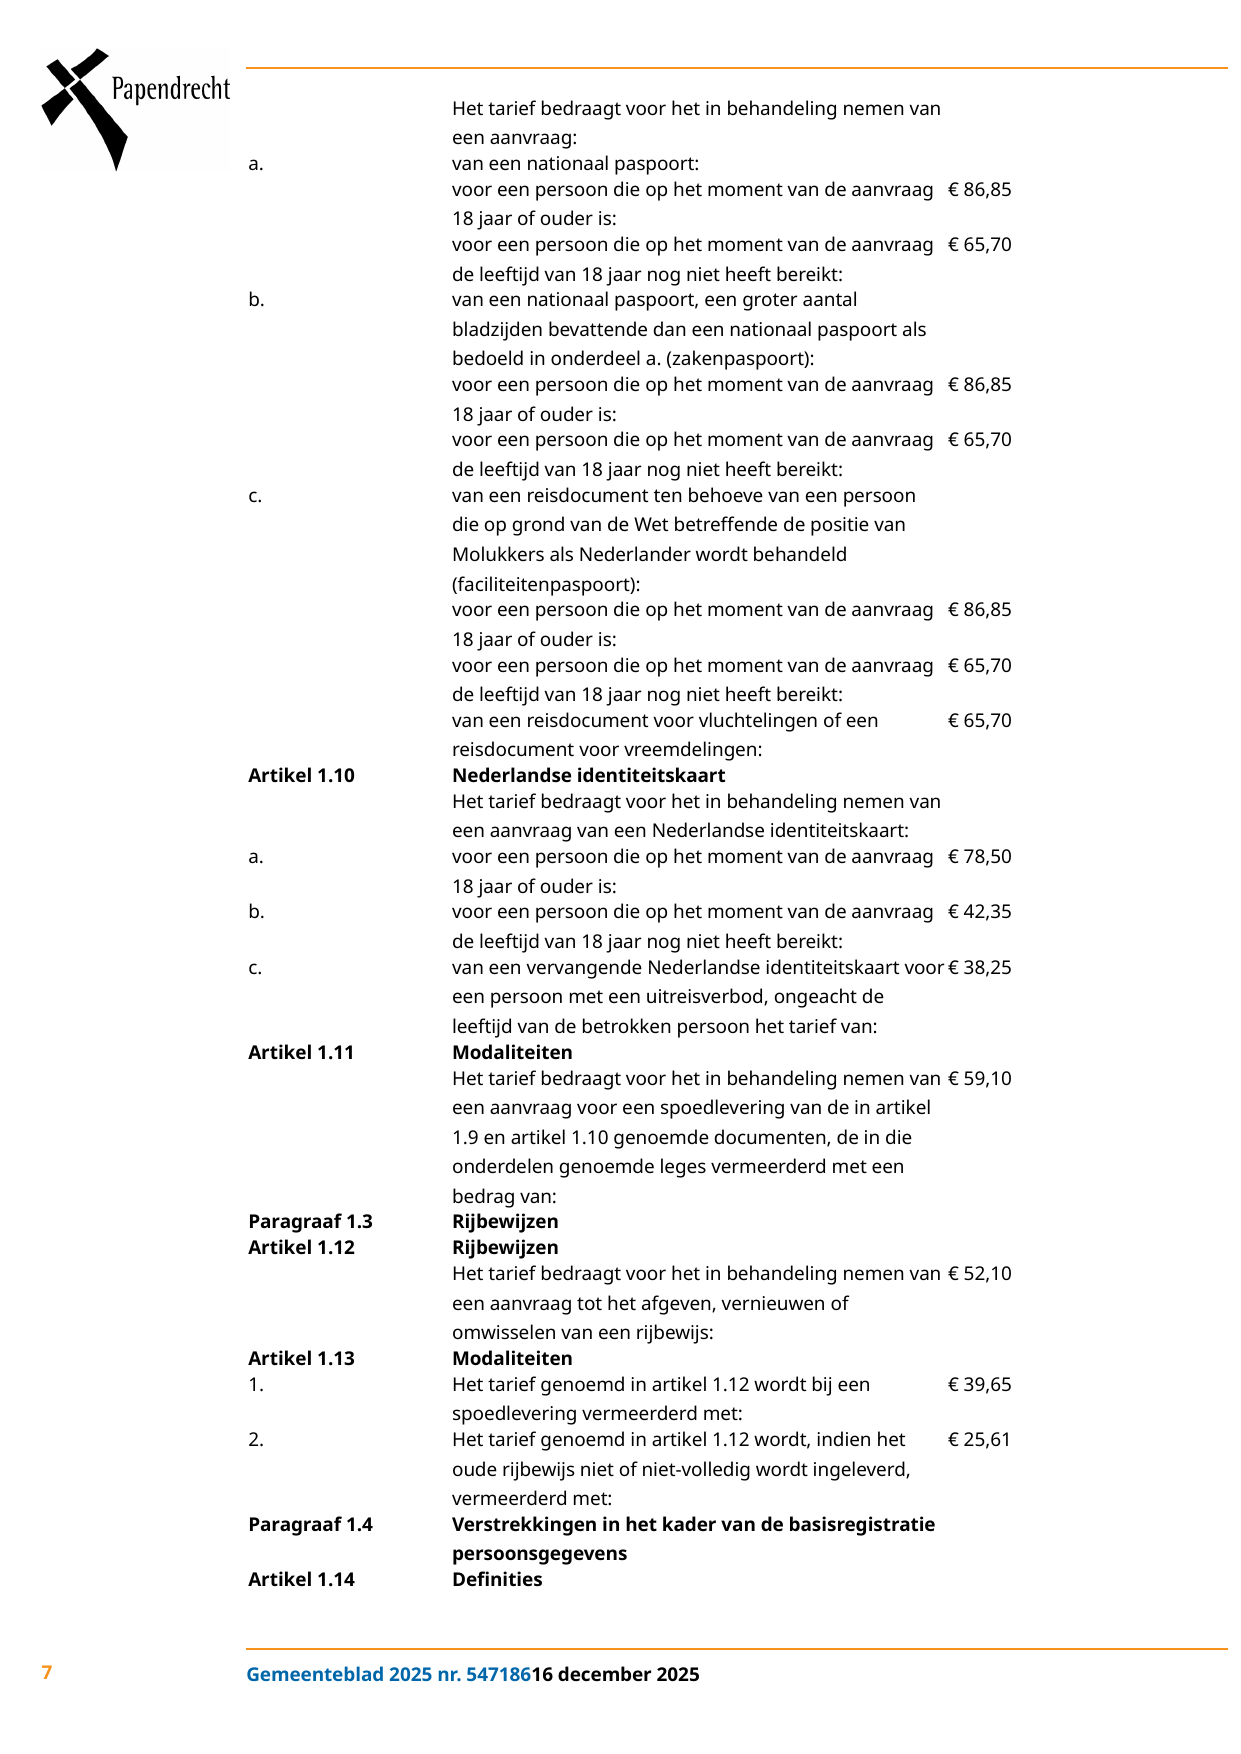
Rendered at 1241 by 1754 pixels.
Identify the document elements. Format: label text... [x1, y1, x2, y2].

table_cell Rijbewijzen [452, 1235, 948, 1260]
table_cell [948, 1511, 1152, 1566]
table_cell € 25,61 [948, 1426, 1152, 1511]
table_cell € 65,70 [948, 652, 1152, 707]
table_cell voor een persoon die op het moment van de aanvraag de leeftijd van 18 jaar nog niet heeft bereikt: [452, 231, 948, 286]
table_cell [948, 482, 1152, 596]
table_cell € 52,10 [948, 1260, 1152, 1345]
table_cell [948, 1209, 1152, 1234]
table_cell € 42,35 [948, 899, 1152, 954]
table_cell Het tarief genoemd in artikel 1.12 wordt bij een spoedlevering vermeerderd met: [452, 1371, 948, 1426]
table_cell € 86,85 [948, 596, 1152, 652]
table_cell [248, 707, 452, 762]
table_cell a. [248, 844, 452, 899]
table_cell c. [248, 482, 452, 596]
table_cell € 39,65 [948, 1371, 1152, 1426]
table_cell Paragraaf 1.4 [248, 1511, 452, 1566]
table_cell Artikel 1.12 [248, 1235, 452, 1260]
table_cell [948, 95, 1152, 150]
table_cell [948, 1039, 1152, 1065]
table_cell Het tarief bedraagt voor het in behandeling nemen van een aanvraag voor een spoedlevering van de in artikel 1.9 en artikel 1.10 genoemde documenten, de in die onderdelen genoemde leges vermeerderd met een bedrag van: [452, 1065, 948, 1209]
table_cell Het tarief bedraagt voor het in behandeling nemen van een aanvraag van een Nederlandse identiteitskaart: [452, 788, 948, 843]
table_cell voor een persoon die op het moment van de aanvraag de leeftijd van 18 jaar nog niet heeft bereikt: [452, 652, 948, 707]
table_cell [948, 1235, 1152, 1260]
table_cell [948, 763, 1152, 788]
table_cell 1. [248, 1371, 452, 1426]
table_cell c. [248, 954, 452, 1039]
table_cell Artikel 1.13 [248, 1345, 452, 1371]
picture [41, 47, 231, 172]
table_cell € 78,50 [948, 844, 1152, 899]
table_cell b. [248, 899, 452, 954]
table_cell Definities [452, 1566, 948, 1592]
table_cell a. [248, 150, 452, 176]
table_cell 2. [248, 1426, 452, 1511]
table_cell Het tarief bedraagt voor het in behandeling nemen van een aanvraag tot het afgeven, vernieuwen of omwisselen van een rijbewijs: [452, 1260, 948, 1345]
table_cell [248, 1065, 452, 1209]
table_cell Het tarief bedraagt voor het in behandeling nemen van een aanvraag: [452, 95, 948, 150]
table_cell Het tarief genoemd in artikel 1.12 wordt, indien het oude rijbewijs niet of niet-volledig wordt ingeleverd, vermeerderd met: [452, 1426, 948, 1511]
table_cell [248, 231, 452, 286]
table_cell van een nationaal paspoort: [452, 150, 948, 176]
table_cell [948, 788, 1152, 843]
table_cell [248, 371, 452, 427]
table_cell van een reisdocument ten behoeve van een persoon die op grond van de Wet betreffende de positie van Molukkers als Nederlander wordt behandeld (faciliteitenpaspoort): [452, 482, 948, 596]
table_cell Artikel 1.10 [248, 763, 452, 788]
table_cell voor een persoon die op het moment van de aanvraag de leeftijd van 18 jaar nog niet heeft bereikt: [452, 899, 948, 954]
table_cell € 59,10 [948, 1065, 1152, 1209]
table_cell Verstrekkingen in het kader van de basisregistratie persoonsgegevens [452, 1511, 948, 1566]
table_cell van een reisdocument voor vluchtelingen of een reisdocument voor vreemdelingen: [452, 707, 948, 762]
table_cell [948, 1345, 1152, 1371]
table_cell b. [248, 286, 452, 371]
table_cell € 65,70 [948, 707, 1152, 762]
table_cell [248, 596, 452, 652]
table_cell voor een persoon die op het moment van de aanvraag 18 jaar of ouder is: [452, 371, 948, 427]
table_cell [248, 652, 452, 707]
table_cell Artikel 1.11 [248, 1039, 452, 1065]
table_cell Modaliteiten [452, 1345, 948, 1371]
table_cell € 86,85 [948, 176, 1152, 231]
table_cell Rijbewijzen [452, 1209, 948, 1234]
table_cell [248, 95, 452, 150]
table_cell [948, 1566, 1152, 1592]
table_cell Paragraaf 1.3 [248, 1209, 452, 1234]
table_cell € 65,70 [948, 231, 1152, 286]
table_cell [248, 1260, 452, 1345]
table_cell voor een persoon die op het moment van de aanvraag 18 jaar of ouder is: [452, 176, 948, 231]
table_cell [248, 427, 452, 482]
table_cell Modaliteiten [452, 1039, 948, 1065]
table_cell voor een persoon die op het moment van de aanvraag 18 jaar of ouder is: [452, 844, 948, 899]
table_cell € 65,70 [948, 427, 1152, 482]
table_cell [248, 788, 452, 843]
table_cell € 86,85 [948, 371, 1152, 427]
table_cell van een vervangende Nederlandse identiteitskaart voor een persoon met een uitreisverbod, ongeacht de leeftijd van de betrokken persoon het tarief van: [452, 954, 948, 1039]
table_cell voor een persoon die op het moment van de aanvraag de leeftijd van 18 jaar nog niet heeft bereikt: [452, 427, 948, 482]
table_cell Nederlandse identiteitskaart [452, 763, 948, 788]
table_cell [248, 176, 452, 231]
table_cell van een nationaal paspoort, een groter aantal bladzijden bevattende dan een nationaal paspoort als bedoeld in onderdeel a. (zakenpaspoort): [452, 286, 948, 371]
table_cell voor een persoon die op het moment van de aanvraag 18 jaar of ouder is: [452, 596, 948, 652]
table_cell Artikel 1.14 [248, 1566, 452, 1592]
table_cell € 38,25 [948, 954, 1152, 1039]
table_cell [948, 286, 1152, 371]
table_cell [948, 150, 1152, 176]
